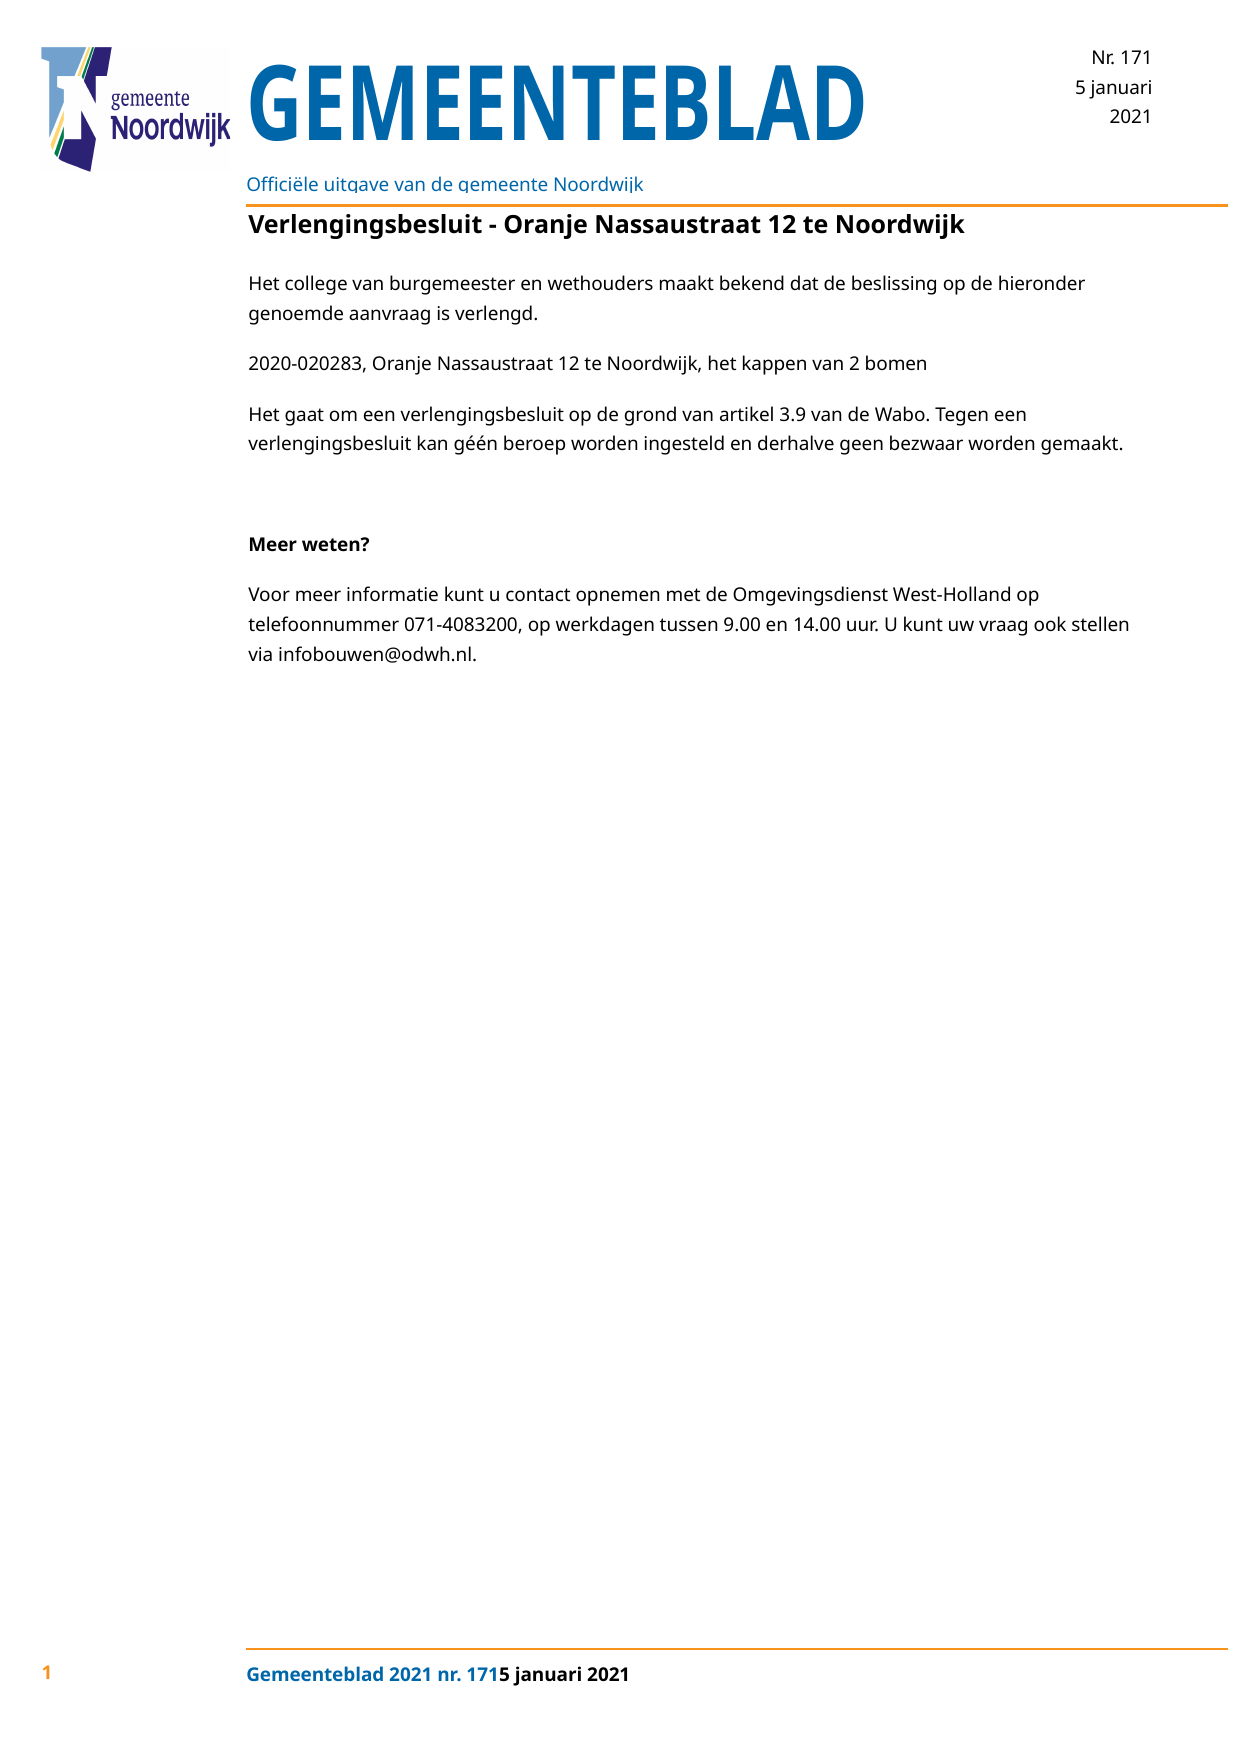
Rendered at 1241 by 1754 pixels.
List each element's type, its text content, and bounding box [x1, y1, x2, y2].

text 2020-020283, Oranje Nassaustraat 12 te Noordwijk, het kappen van 2 bomen [248, 350, 1152, 376]
text Meer weten? [248, 531, 1152, 557]
text Verlengingsbesluit - Oranje Nassaustraat 12 te Noordwijk [248, 207, 1152, 241]
text Het gaat om een verlengingsbesluit op de grond van artikel 3.9 van de Wabo. Tegen een verlengingsbesluit kan géén beroep worden ingesteld en derhalve geen bezwaar worden gemaakt. [248, 401, 1152, 456]
picture [41, 47, 231, 172]
text Voor meer informatie kunt u contact opnemen met de Omgevingsdienst West-Holland op telefoonnummer 071-4083200, op werkdagen tussen 9.00 en 14.00 uur. U kunt uw vraag ook stellen via infobouwen@odwh.nl. [248, 582, 1152, 666]
text Het college van burgemeester en wethouders maakt bekend dat de beslissing op de hieronder genoemde aanvraag is verlengd. [248, 270, 1152, 326]
